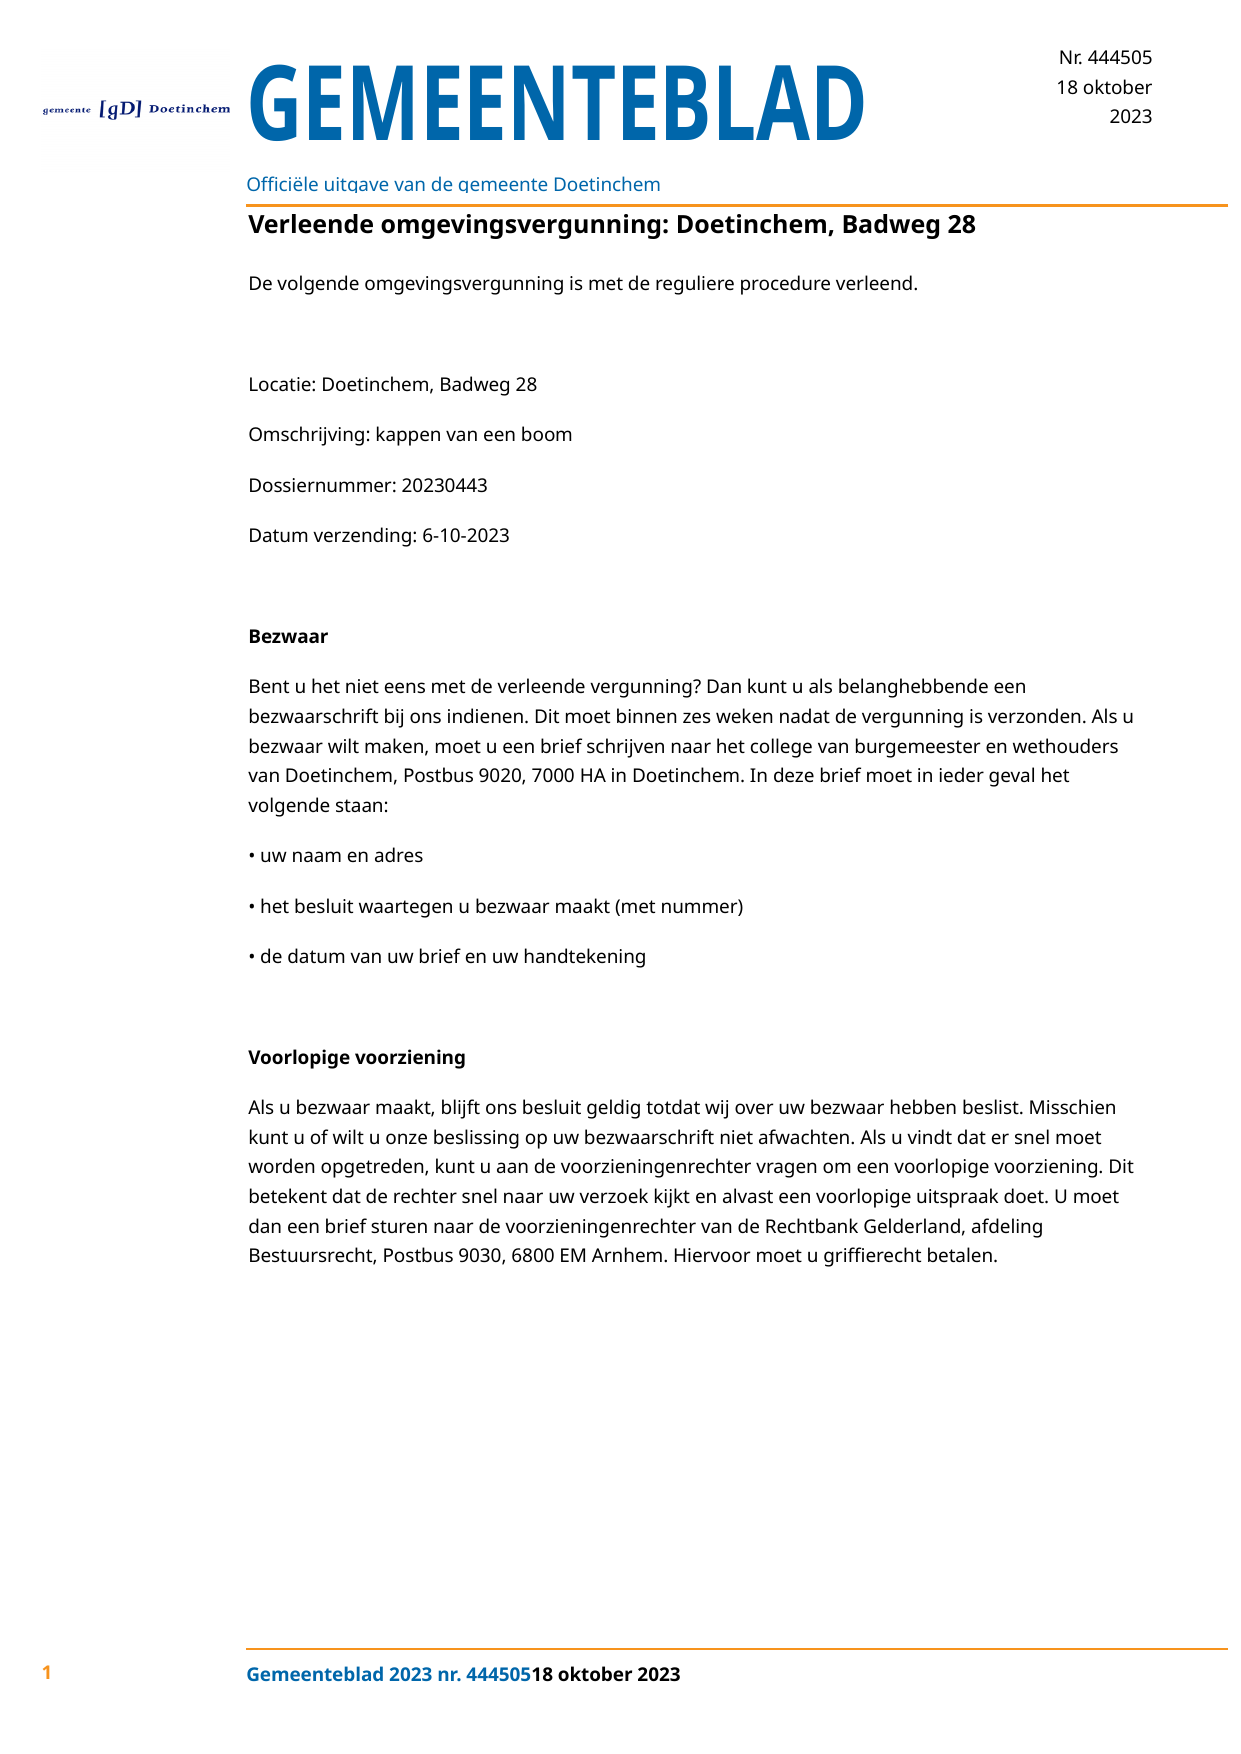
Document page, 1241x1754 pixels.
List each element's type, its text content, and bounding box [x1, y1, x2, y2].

text Datum verzending: 6-10-2023 [248, 522, 1152, 548]
text • het besluit waartegen u bezwaar maakt (met nummer) [248, 893, 1152, 918]
text Bezwaar [248, 623, 1152, 649]
text Voorlopige voorziening [248, 1044, 1152, 1070]
text Verleende omgevingsvergunning: Doetinchem, Badweg 28 [248, 207, 1152, 241]
text Dossiernummer: 20230443 [248, 472, 1152, 498]
text • uw naam en adres [248, 842, 1152, 868]
text Bent u het niet eens met de verleende vergunning? Dan kunt u als belanghebbende een bezwaarschrift bij ons indienen. Dit moet binnen zes weken nadat de vergunning is verzonden. Als u bezwaar wilt maken, moet u een brief schrijven naar het college van burgemeester en wethouders van Doetinchem, Postbus 9020, 7000 HA in Doetinchem. In deze brief moet in ieder geval het volgende staan: [248, 674, 1152, 818]
text Locatie: Doetinchem, Badweg 28 [248, 371, 1152, 397]
text Omschrijving: kappen van een boom [248, 422, 1152, 447]
text De volgende omgevingsvergunning is met de reguliere procedure verleend. [248, 270, 1152, 296]
text • de datum van uw brief en uw handtekening [248, 943, 1152, 969]
text Als u bezwaar maakt, blijft ons besluit geldig totdat wij over uw bezwaar hebben beslist. Misschien kunt u of wilt u onze beslissing op uw bezwaarschrift niet afwachten. Als u vindt dat er snel moet worden opgetreden, kunt u aan de voorzieningenrechter vragen om een voorlopige voorziening. Dit betekent dat de rechter snel naar uw verzoek kijkt en alvast een voorlopige uitspraak doet. U moet dan een brief sturen naar de voorzieningenrechter van de Rechtbank Gelderland, afdeling Bestuursrecht, Postbus 9030, 6800 EM Arnhem. Hiervoor moet u griffierecht betalen. [248, 1094, 1152, 1268]
picture [41, 47, 231, 172]
